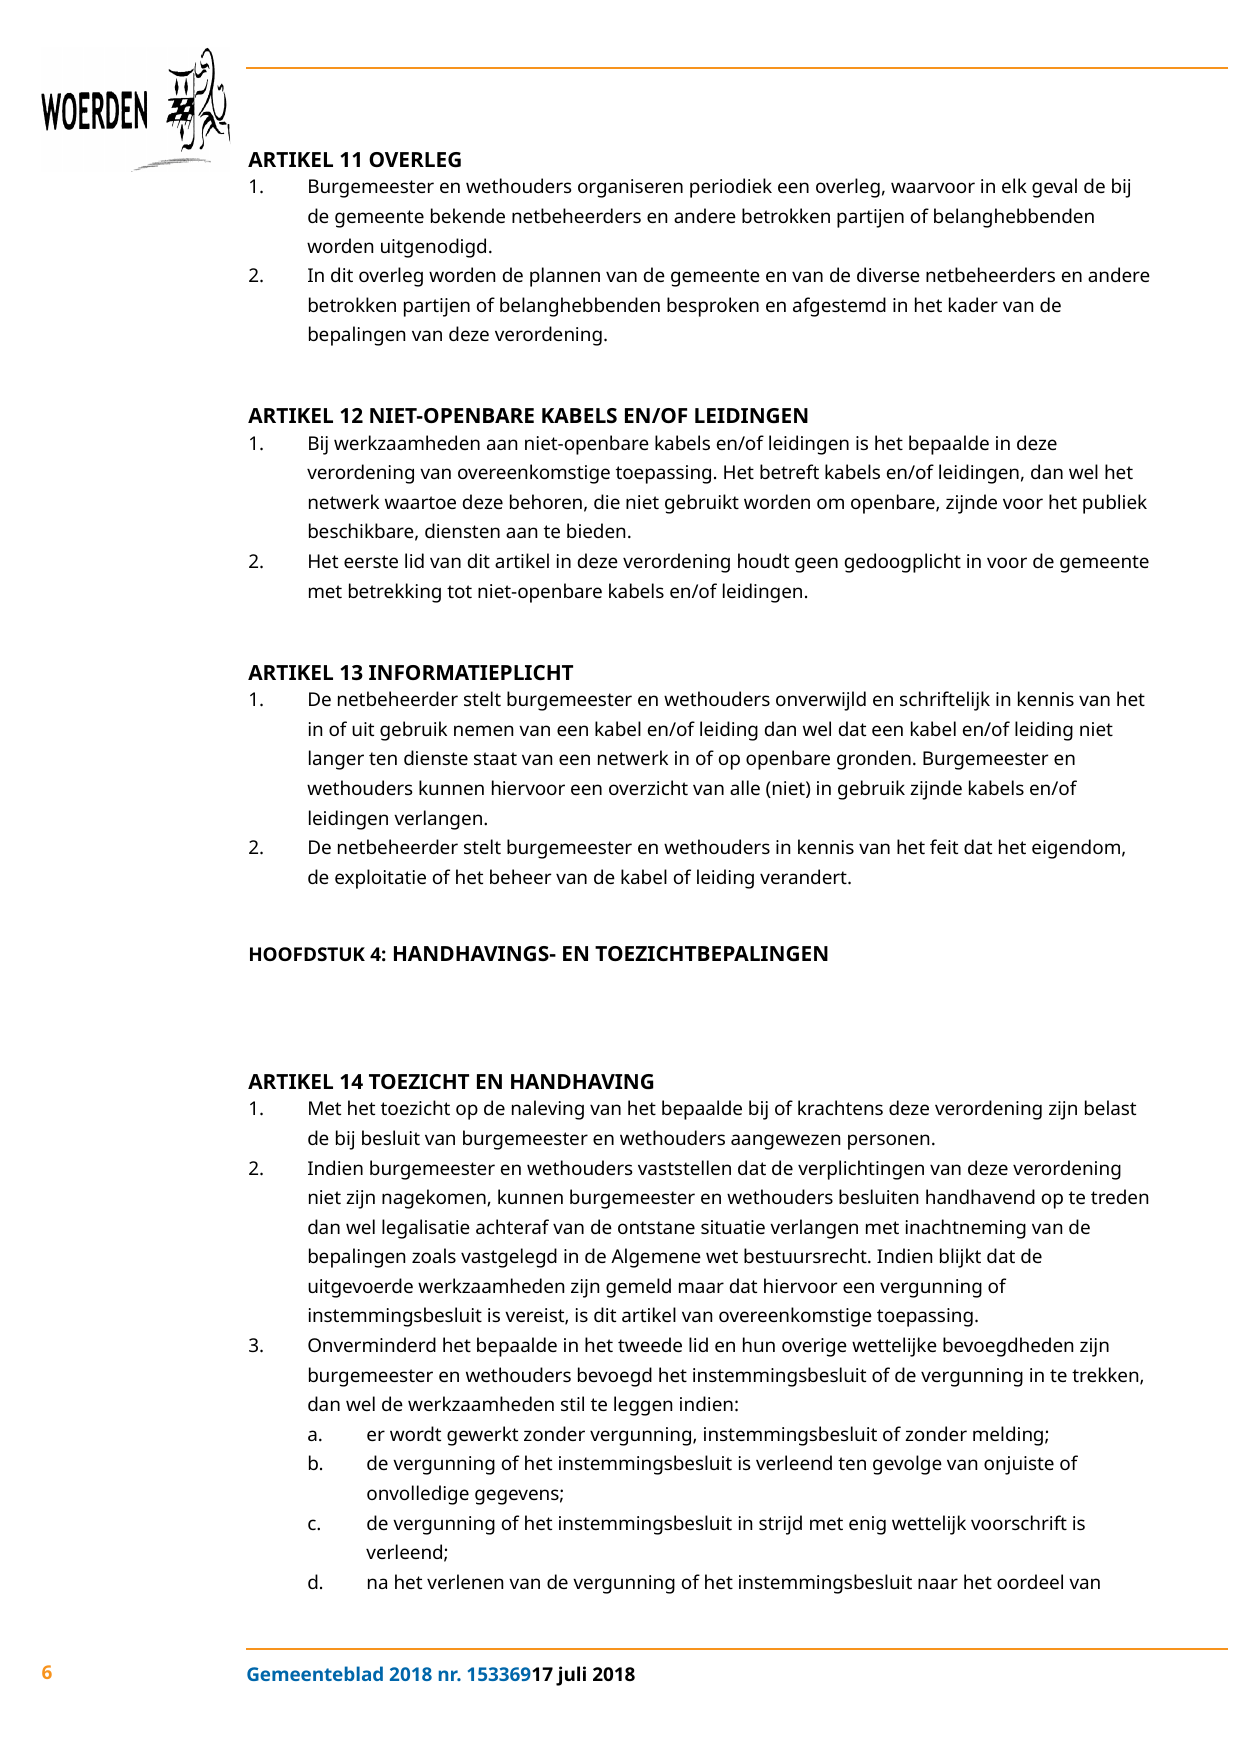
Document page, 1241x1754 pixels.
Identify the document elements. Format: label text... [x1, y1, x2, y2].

list de vergunning of het instemmingsbesluit is verleend ten gevolge van onjuiste of onvolledige gegevens; [307, 1451, 1152, 1506]
picture [41, 47, 231, 172]
list Burgemeester en wethouders organiseren periodiek een overleg, waarvoor in elk geval de bij de gemeente bekende netbeheerders en andere betrokken partijen of belanghebbenden worden uitgenodigd. [248, 174, 1152, 258]
list na het verlenen van de vergunning of het instemmingsbesluit naar het oordeel van [307, 1569, 1152, 1595]
text ARTIKEL 12 NIET-OPENBARE KABELS EN/OF LEIDINGEN [248, 402, 1152, 430]
list er wordt gewerkt zonder vergunning, instemmingsbesluit of zonder melding; [307, 1421, 1152, 1447]
list De netbeheerder stelt burgemeester en wethouders onverwijld en schriftelijk in kennis van het in of uit gebruik nemen van een kabel en/of leiding dan wel dat een kabel en/of leiding niet langer ten dienste staat van een netwerk in of op openbare gronden. Burgemeester en wethouders kunnen hiervoor een overzicht van alle (niet) in gebruik zijnde kabels en/of leidingen verlangen. [248, 686, 1152, 830]
text ARTIKEL 11 OVERLEG [248, 145, 1152, 174]
list Onverminderd het bepaalde in het tweede lid en hun overige wettelijke bevoegdheden zijn burgemeester en wethouders bevoegd het instemmingsbesluit of de vergunning in te trekken, dan wel de werkzaamheden stil te leggen indien: [248, 1332, 1152, 1417]
text HOOFDSTUK 4: HANDHAVINGS- EN TOEZICHTBEPALINGEN [248, 939, 1152, 967]
text ARTIKEL 13 INFORMATIEPLICHT [248, 658, 1152, 686]
list de vergunning of het instemmingsbesluit in strijd met enig wettelijk voorschrift is verleend; [307, 1510, 1152, 1565]
list In dit overleg worden de plannen van de gemeente en van de diverse netbeheerders en andere betrokken partijen of belanghebbenden besproken en afgestemd in het kader van de bepalingen van deze verordening. [248, 262, 1152, 347]
list Indien burgemeester en wethouders vaststellen dat de verplichtingen van deze verordening niet zijn nagekomen, kunnen burgemeester en wethouders besluiten handhavend op te treden dan wel legalisatie achteraf van de ontstane situatie verlangen met inachtneming van de bepalingen zoals vastgelegd in de Algemene wet bestuursrecht. Indien blijkt dat de uitgevoerde werkzaamheden zijn gemeld maar dat hiervoor een vergunning of instemmingsbesluit is vereist, is dit artikel van overeenkomstige toepassing. [248, 1155, 1152, 1328]
list Het eerste lid van dit artikel in deze verordening houdt geen gedoogplicht in voor de gemeente met betrekking tot niet-openbare kabels en/of leidingen. [248, 548, 1152, 604]
text ARTIKEL 14 TOEZICHT EN HANDHAVING [248, 1067, 1152, 1096]
list Met het toezicht op de naleving van het bepaalde bij of krachtens deze verordening zijn belast de bij besluit van burgemeester en wethouders aangewezen personen. [248, 1096, 1152, 1151]
list Bij werkzaamheden aan niet-openbare kabels en/of leidingen is het bepaalde in deze verordening van overeenkomstige toepassing. Het betreft kabels en/of leidingen, dan wel het netwerk waartoe deze behoren, die niet gebruikt worden om openbare, zijnde voor het publiek beschikbare, diensten aan te bieden. [248, 430, 1152, 544]
list De netbeheerder stelt burgemeester en wethouders in kennis van het feit dat het eigendom, de exploitatie of het beheer van de kabel of leiding verandert. [248, 834, 1152, 889]
